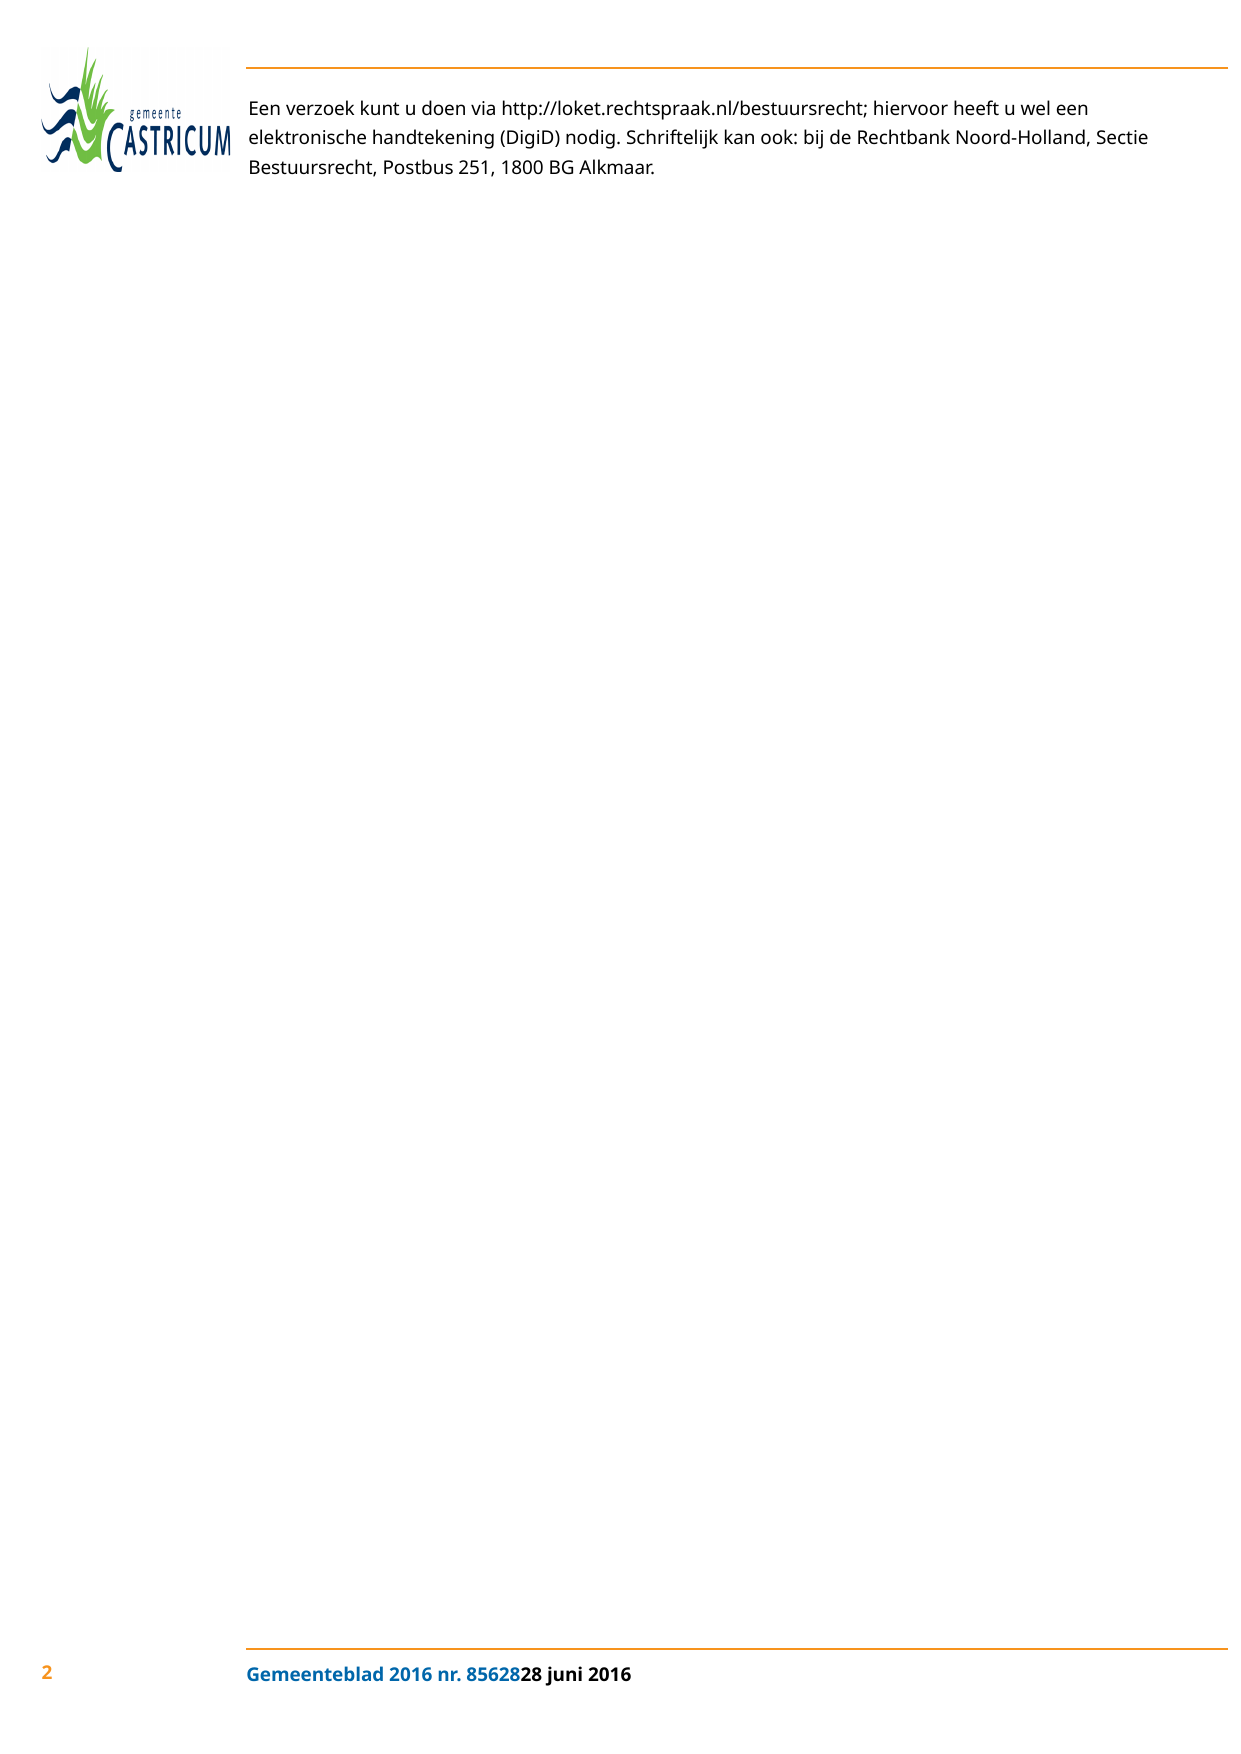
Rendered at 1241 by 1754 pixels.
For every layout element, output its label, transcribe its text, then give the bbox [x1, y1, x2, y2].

picture [41, 47, 231, 172]
text Een verzoek kunt u doen via http://loket.rechtspraak.nl/bestuursrecht; hiervoor heeft u wel een elektronische handtekening (DigiD) nodig. Schriftelijk kan ook: bij de Rechtbank Noord-Holland, Sectie Bestuursrecht, Postbus 251, 1800 BG Alkmaar. [248, 95, 1152, 180]
